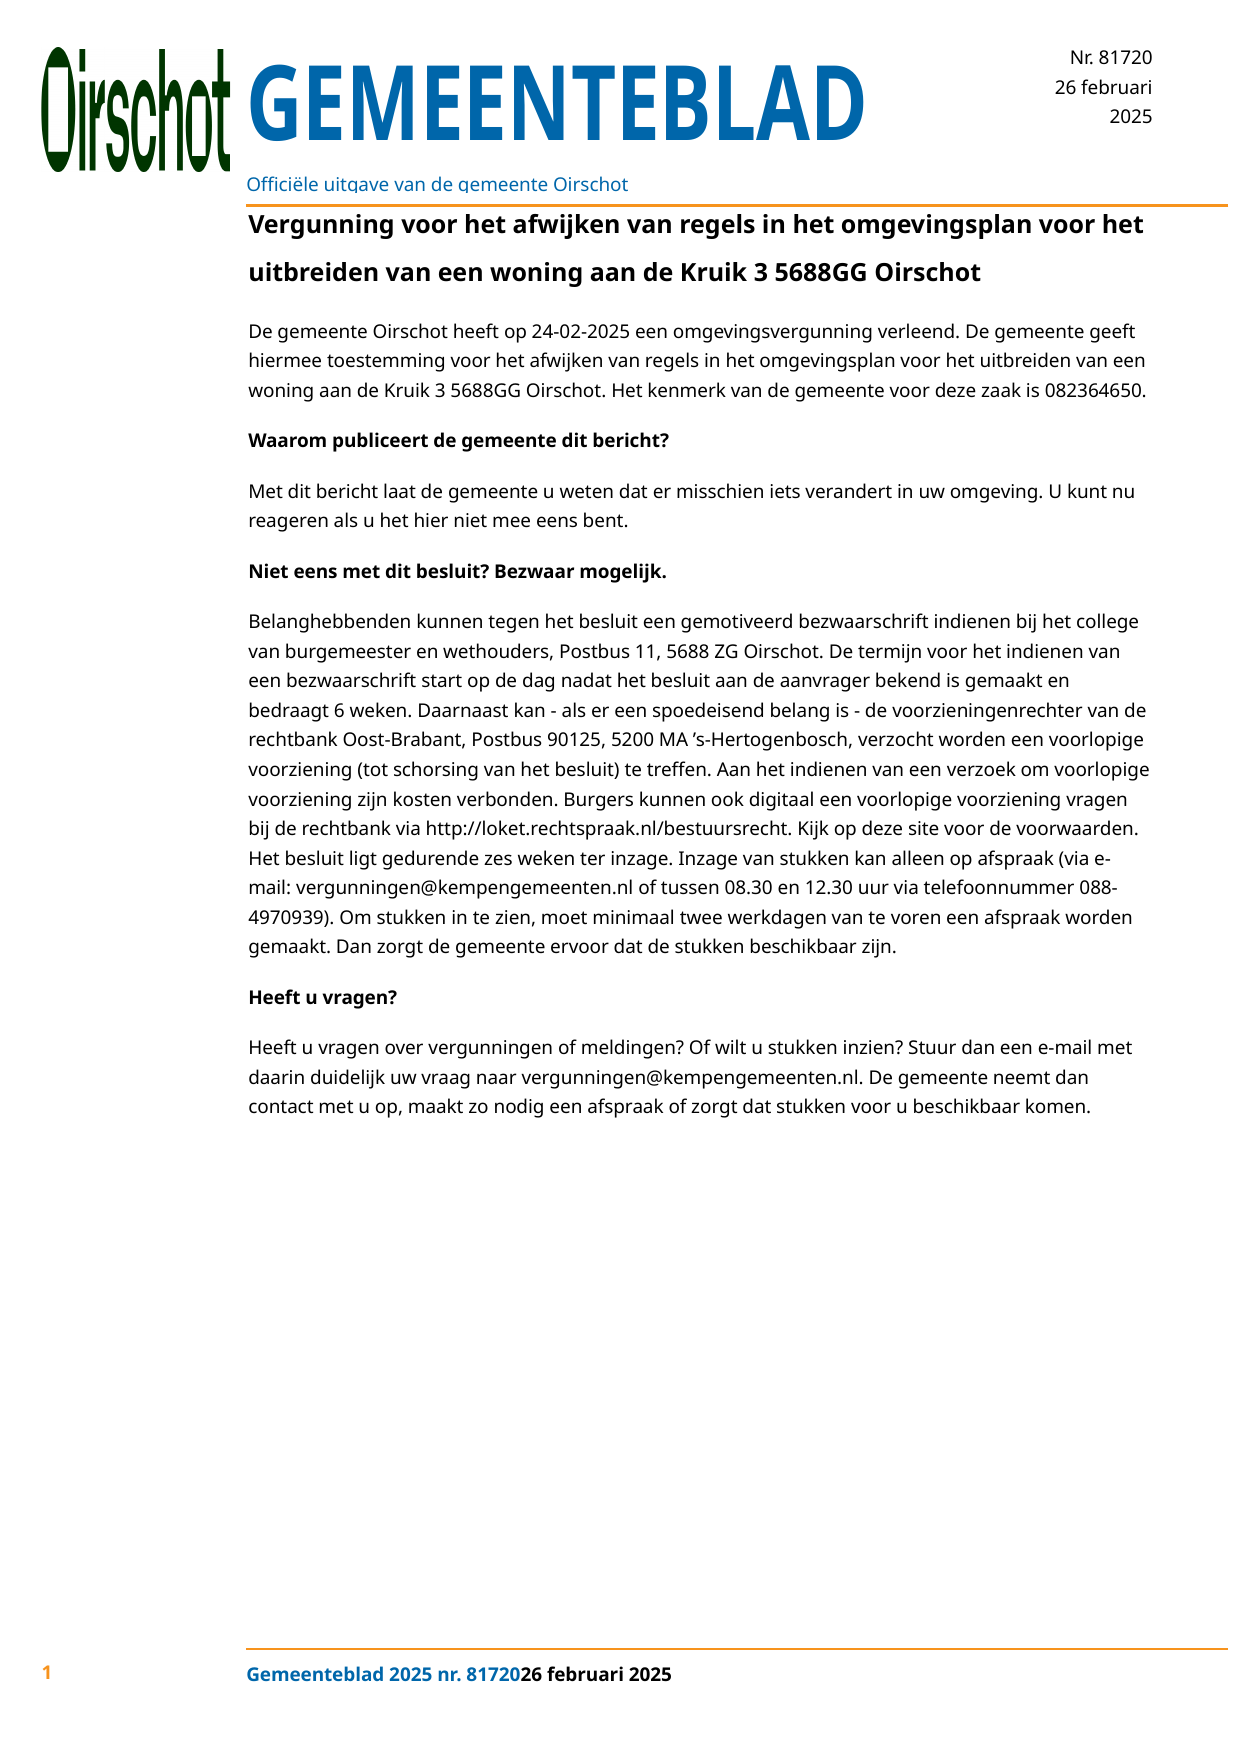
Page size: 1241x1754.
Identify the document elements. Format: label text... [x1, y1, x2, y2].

text Waarom publiceert de gemeente dit bericht? [248, 427, 1152, 453]
picture [41, 47, 231, 172]
text Niet eens met dit besluit? Bezwaar mogelijk. [248, 558, 1152, 584]
text De gemeente Oirschot heeft op 24-02-2025 een omgevingsvergunning verleend. De gemeente geeft hiermee toestemming voor het afwijken van regels in het omgevingsplan voor het uitbreiden van een woning aan de Kruik 3 5688GG Oirschot. Het kenmerk van de gemeente voor deze zaak is 082364650. [248, 318, 1152, 403]
text Vergunning voor het afwijken van regels in het omgevingsplan voor het uitbreiden van een woning aan de Kruik 3 5688GG Oirschot [248, 207, 1152, 288]
text Met dit bericht laat de gemeente u weten dat er misschien iets verandert in uw omgeving. U kunt nu reageren als u het hier niet mee eens bent. [248, 478, 1152, 533]
text Heeft u vragen? [248, 984, 1152, 1010]
text Belanghebbenden kunnen tegen het besluit een gemotiveerd bezwaarschrift indienen bij het college van burgemeester en wethouders, Postbus 11, 5688 ZG Oirschot. De termijn voor het indienen van een bezwaarschrift start op de dag nadat het besluit aan de aanvrager bekend is gemaakt en bedraagt 6 weken. Daarnaast kan - als er een spoedeisend belang is - de voorzieningenrechter van de rechtbank Oost-Brabant, Postbus 90125, 5200 MA ’s-Hertogenbosch, verzocht worden een voorlopige voorziening (tot schorsing van het besluit) te treffen. Aan het indienen van een verzoek om voorlopige voorziening zijn kosten verbonden. Burgers kunnen ook digitaal een voorlopige voorziening vragen bij de rechtbank via http://loket.rechtspraak.nl/bestuursrecht. Kijk op deze site voor de voorwaarden. Het besluit ligt gedurende zes weken ter inzage. Inzage van stukken kan alleen op afspraak (via e-mail: vergunningen@kempengemeenten.nl of tussen 08.30 en 12.30 uur via telefoonnummer 088-4970939). Om stukken in te zien, moet minimaal twee werkdagen van te voren een afspraak worden gemaakt. Dan zorgt de gemeente ervoor dat de stukken beschikbaar zijn. [248, 608, 1152, 959]
text Heeft u vragen over vergunningen of meldingen? Of wilt u stukken inzien? Stuur dan een e-mail met daarin duidelijk uw vraag naar vergunningen@kempengemeenten.nl. De gemeente neemt dan contact met u op, maakt zo nodig een afspraak of zorgt dat stukken voor u beschikbaar komen. [248, 1034, 1152, 1119]
